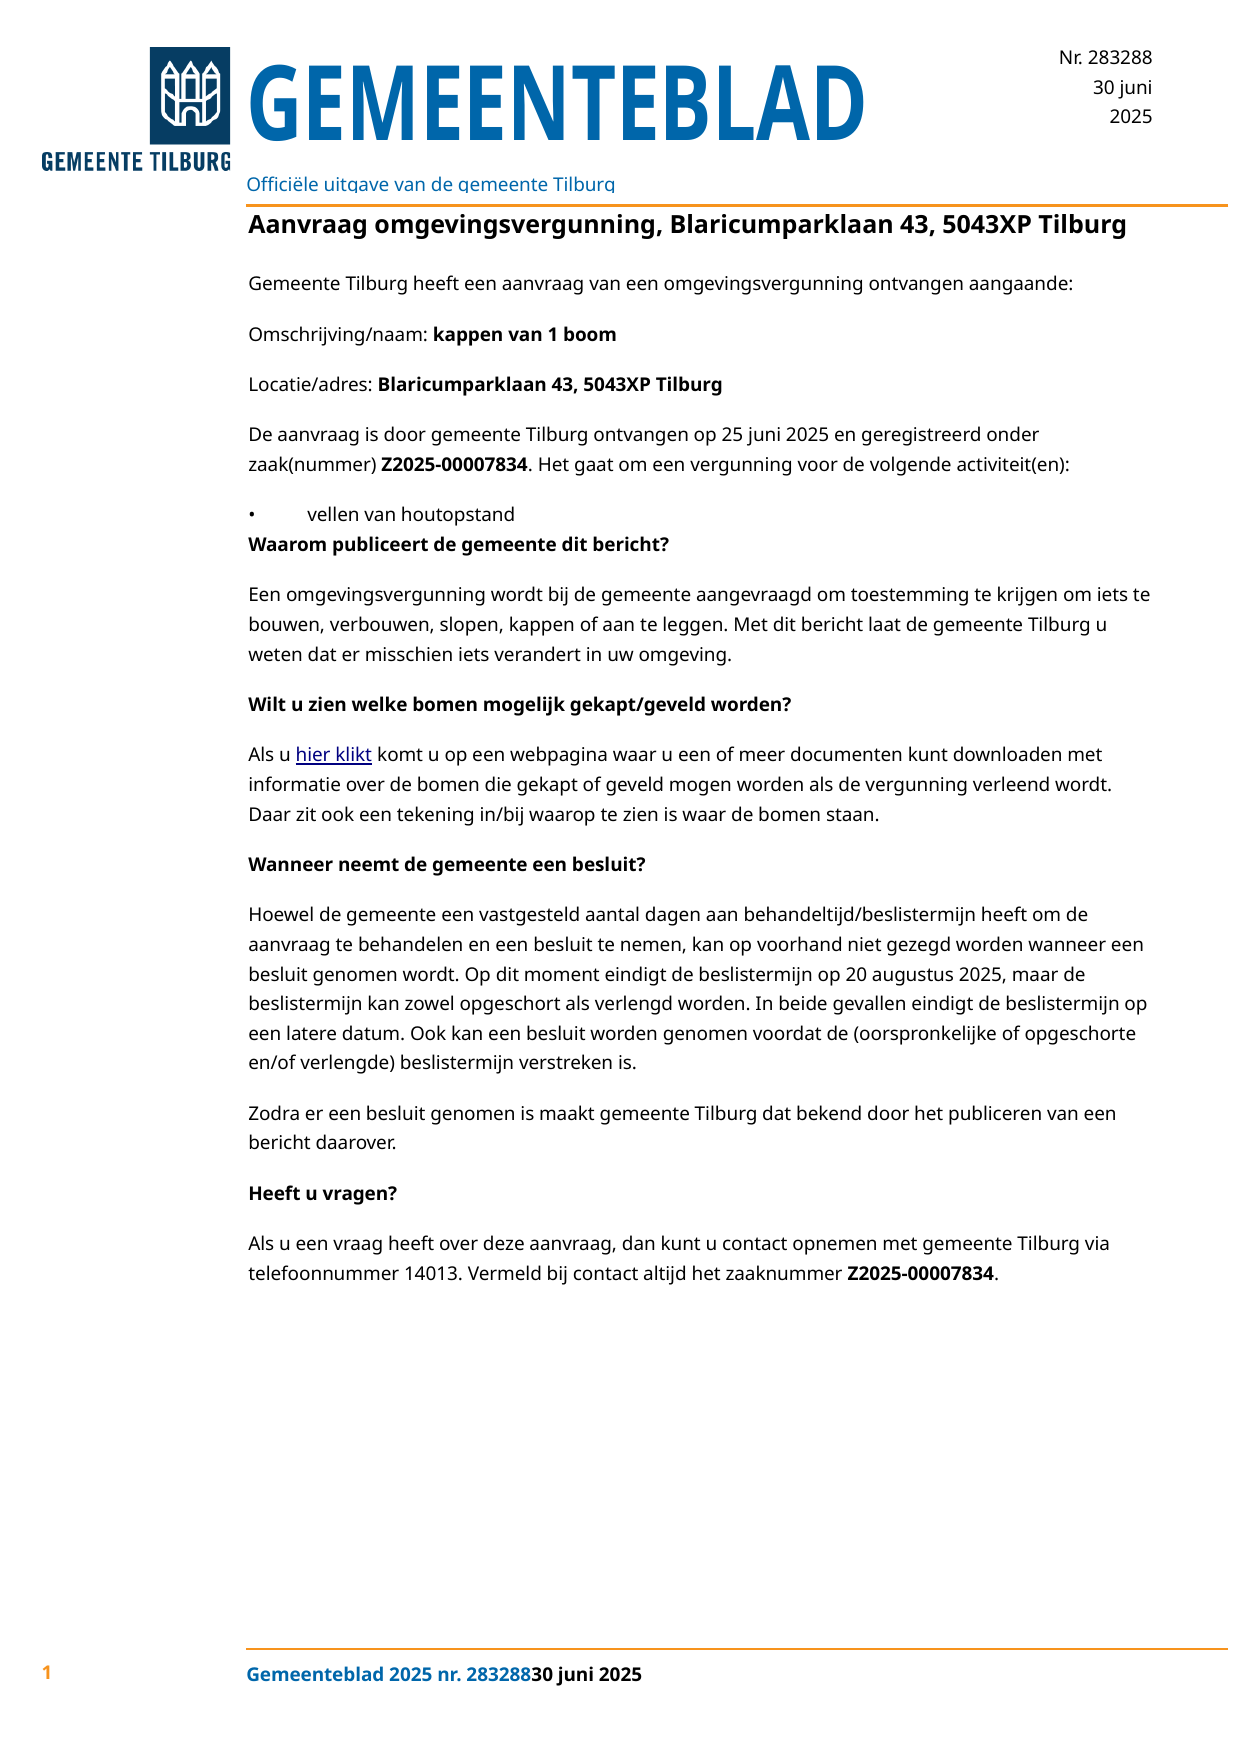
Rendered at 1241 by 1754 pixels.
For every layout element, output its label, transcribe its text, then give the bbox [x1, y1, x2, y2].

text Aanvraag omgevingsvergunning, Blaricumparklaan 43, 5043XP Tilburg [248, 207, 1152, 241]
text Omschrijving/naam: kappen van 1 boom [248, 321, 1152, 346]
picture [41, 47, 231, 172]
text Wanneer neemt de gemeente een besluit? [248, 851, 1152, 877]
list vellen van houtopstand [248, 502, 1152, 527]
text Als u een vraag heeft over deze aanvraag, dan kunt u contact opnemen met gemeente Tilburg via telefoonnummer 14013. Vermeld bij contact altijd het zaaknummer Z2025-00007834. [248, 1230, 1152, 1286]
text Een omgevingsvergunning wordt bij de gemeente aangevraagd om toestemming te krijgen om iets te bouwen, verbouwen, slopen, kappen of aan te leggen. Met dit bericht laat de gemeente Tilburg u weten dat er misschien iets verandert in uw omgeving. [248, 582, 1152, 666]
text Als u hier klikt komt u op een webpagina waar u een of meer documenten kunt downloaden met informatie over de bomen die gekapt of geveld mogen worden als de vergunning verleend wordt. Daar zit ook een tekening in/bij waarop te zien is waar de bomen staan. [248, 742, 1152, 826]
text Heeft u vragen? [248, 1180, 1152, 1206]
text Locatie/adres: Blaricumparklaan 43, 5043XP Tilburg [248, 371, 1152, 397]
text De aanvraag is door gemeente Tilburg ontvangen op 25 juni 2025 en geregistreerd onder zaak(nummer) Z2025-00007834. Het gaat om een vergunning voor de volgende activiteit(en): [248, 422, 1152, 477]
text Waarom publiceert de gemeente dit bericht? [248, 531, 1152, 557]
text Gemeente Tilburg heeft een aanvraag van een omgevingsvergunning ontvangen aangaande: [248, 270, 1152, 296]
text Wilt u zien welke bomen mogelijk gekapt/geveld worden? [248, 691, 1152, 717]
text Hoewel de gemeente een vastgesteld aantal dagen aan behandeltijd/beslistermijn heeft om de aanvraag te behandelen en een besluit te nemen, kan op voorhand niet gezegd worden wanneer een besluit genomen wordt. Op dit moment eindigt de beslistermijn op 20 augustus 2025, maar de beslistermijn kan zowel opgeschort als verlengd worden. In beide gevallen eindigt de beslistermijn op een latere datum. Ook kan een besluit worden genomen voordat de (oorspronkelijke of opgeschorte en/of verlengde) beslistermijn verstreken is. [248, 902, 1152, 1075]
text Zodra er een besluit genomen is maakt gemeente Tilburg dat bekend door het publiceren van een bericht daarover. [248, 1100, 1152, 1155]
